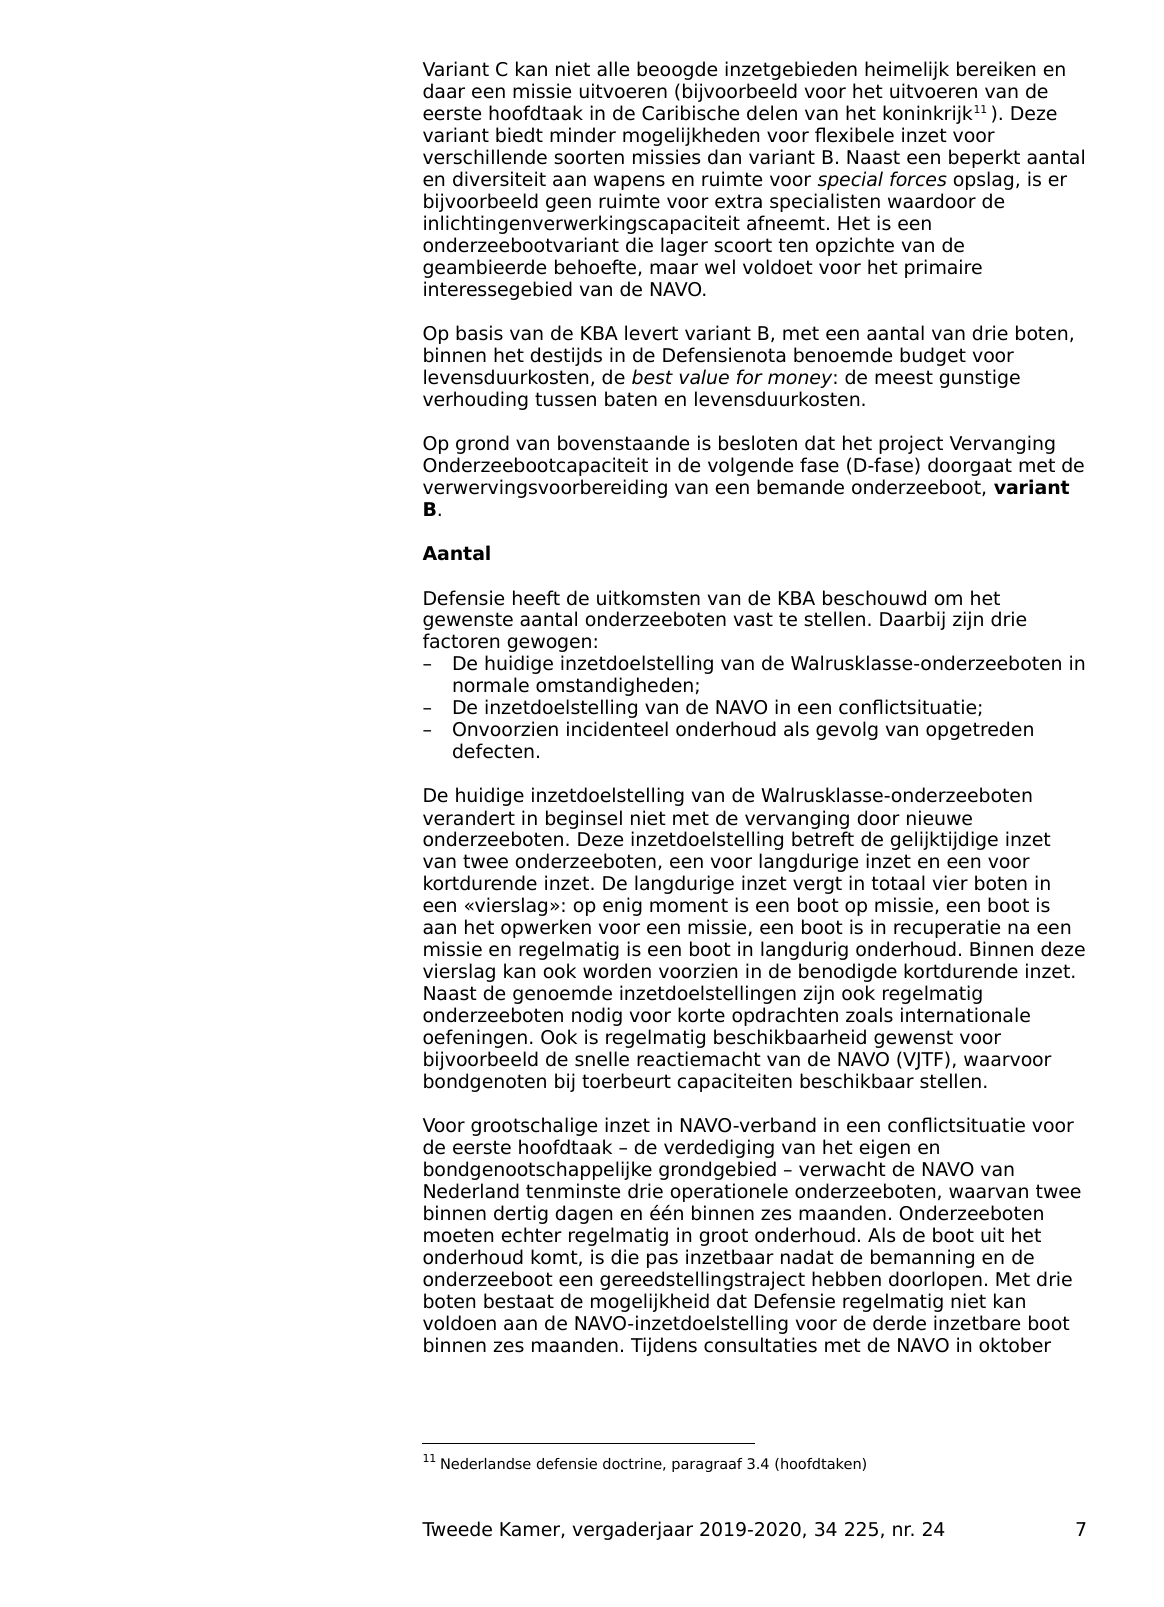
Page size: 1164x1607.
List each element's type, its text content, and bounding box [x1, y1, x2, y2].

text Variant C kan niet alle beoogde inzetgebieden heimelijk bereiken en daar een missie uitvoeren (bijvoorbeeld voor het uitvoeren van de eerste hoofdtaak in de Caribische delen van het koninkrijk). Deze variant biedt minder mogelijkheden voor flexibele inzet voor verschillende soorten missies dan variant B. Naast een beperkt aantal en diversiteit aan wapens en ruimte voor special forces opslag, is er bijvoorbeeld geen ruimte voor extra specialisten waardoor de inlichtingenverwerkingscapaciteit afneemt. Het is een onderzeebootvariant die lager scoort ten opzichte van de geambieerde behoefte, maar wel voldoet voor het primaire interessegebied van de NAVO. [422, 59, 1087, 301]
text – De huidige inzetdoelstelling van de Walrusklasse-onderzeeboten in normale omstandigheden; [422, 653, 1087, 697]
text De huidige inzetdoelstelling van de Walrusklasse-onderzeeboten verandert in beginsel niet met de vervanging door nieuwe onderzeeboten. Deze inzetdoelstelling betreft de gelijktijdige inzet van twee onderzeeboten, een voor langdurige inzet en een voor kortdurende inzet. De langdurige inzet vergt in totaal vier boten in een «vierslag»: op enig moment is een boot op missie, een boot is aan het opwerken voor een missie, een boot is in recuperatie na een missie en regelmatig is een boot in langdurig onderhoud. Binnen deze vierslag kan ook worden voorzien in de benodigde kortdurende inzet. Naast de genoemde inzetdoelstellingen zijn ook regelmatig onderzeeboten nodig voor korte opdrachten zoals internationale oefeningen. Ook is regelmatig beschikbaarheid gewenst voor bijvoorbeeld de snelle reactiemacht van de NAVO (VJTF), waarvoor bondgenoten bij toerbeurt capaciteiten beschikbaar stellen. [422, 785, 1087, 1093]
text Op basis van de KBA levert variant B, met een aantal van drie boten, binnen het destijds in de Defensienota benoemde budget voor levensduurkosten, de best value for money: de meest gunstige verhouding tussen baten en levensduurkosten. [422, 323, 1087, 411]
text Nederlandse defensie doctrine, paragraaf 3.4 (hoofdtaken) [422, 1452, 1087, 1474]
text – De inzetdoelstelling van de NAVO in een conflictsituatie; [422, 697, 1087, 719]
text Voor grootschalige inzet in NAVO-verband in een conflictsituatie voor de eerste hoofdtaak – de verdediging van het eigen en bondgenootschappelijke grondgebied – verwacht de NAVO van Nederland tenminste drie operationele onderzeeboten, waarvan twee binnen dertig dagen en één binnen zes maanden. Onderzeeboten moeten echter regelmatig in groot onderhoud. Als de boot uit het onderhoud komt, is die pas inzetbaar nadat de bemanning en de onderzeeboot een gereedstellingstraject hebben doorlopen. Met drie boten bestaat de mogelijkheid dat Defensie regelmatig niet kan voldoen aan de NAVO-inzetdoelstelling voor de derde inzetbare boot binnen zes maanden. Tijdens consultaties met de NAVO in oktober [422, 1115, 1087, 1357]
text Op grond van bovenstaande is besloten dat het project Vervanging Onderzeebootcapaciteit in de volgende fase (D-fase) doorgaat met de verwervingsvoorbereiding van een bemande onderzeeboot, variant B. [422, 433, 1087, 521]
text Defensie heeft de uitkomsten van de KBA beschouwd om het gewenste aantal onderzeeboten vast te stellen. Daarbij zijn drie factoren gewogen: [422, 587, 1087, 653]
subtitle Aantal [422, 543, 1087, 565]
text – Onvoorzien incidenteel onderhoud als gevolg van opgetreden defecten. [422, 719, 1087, 763]
